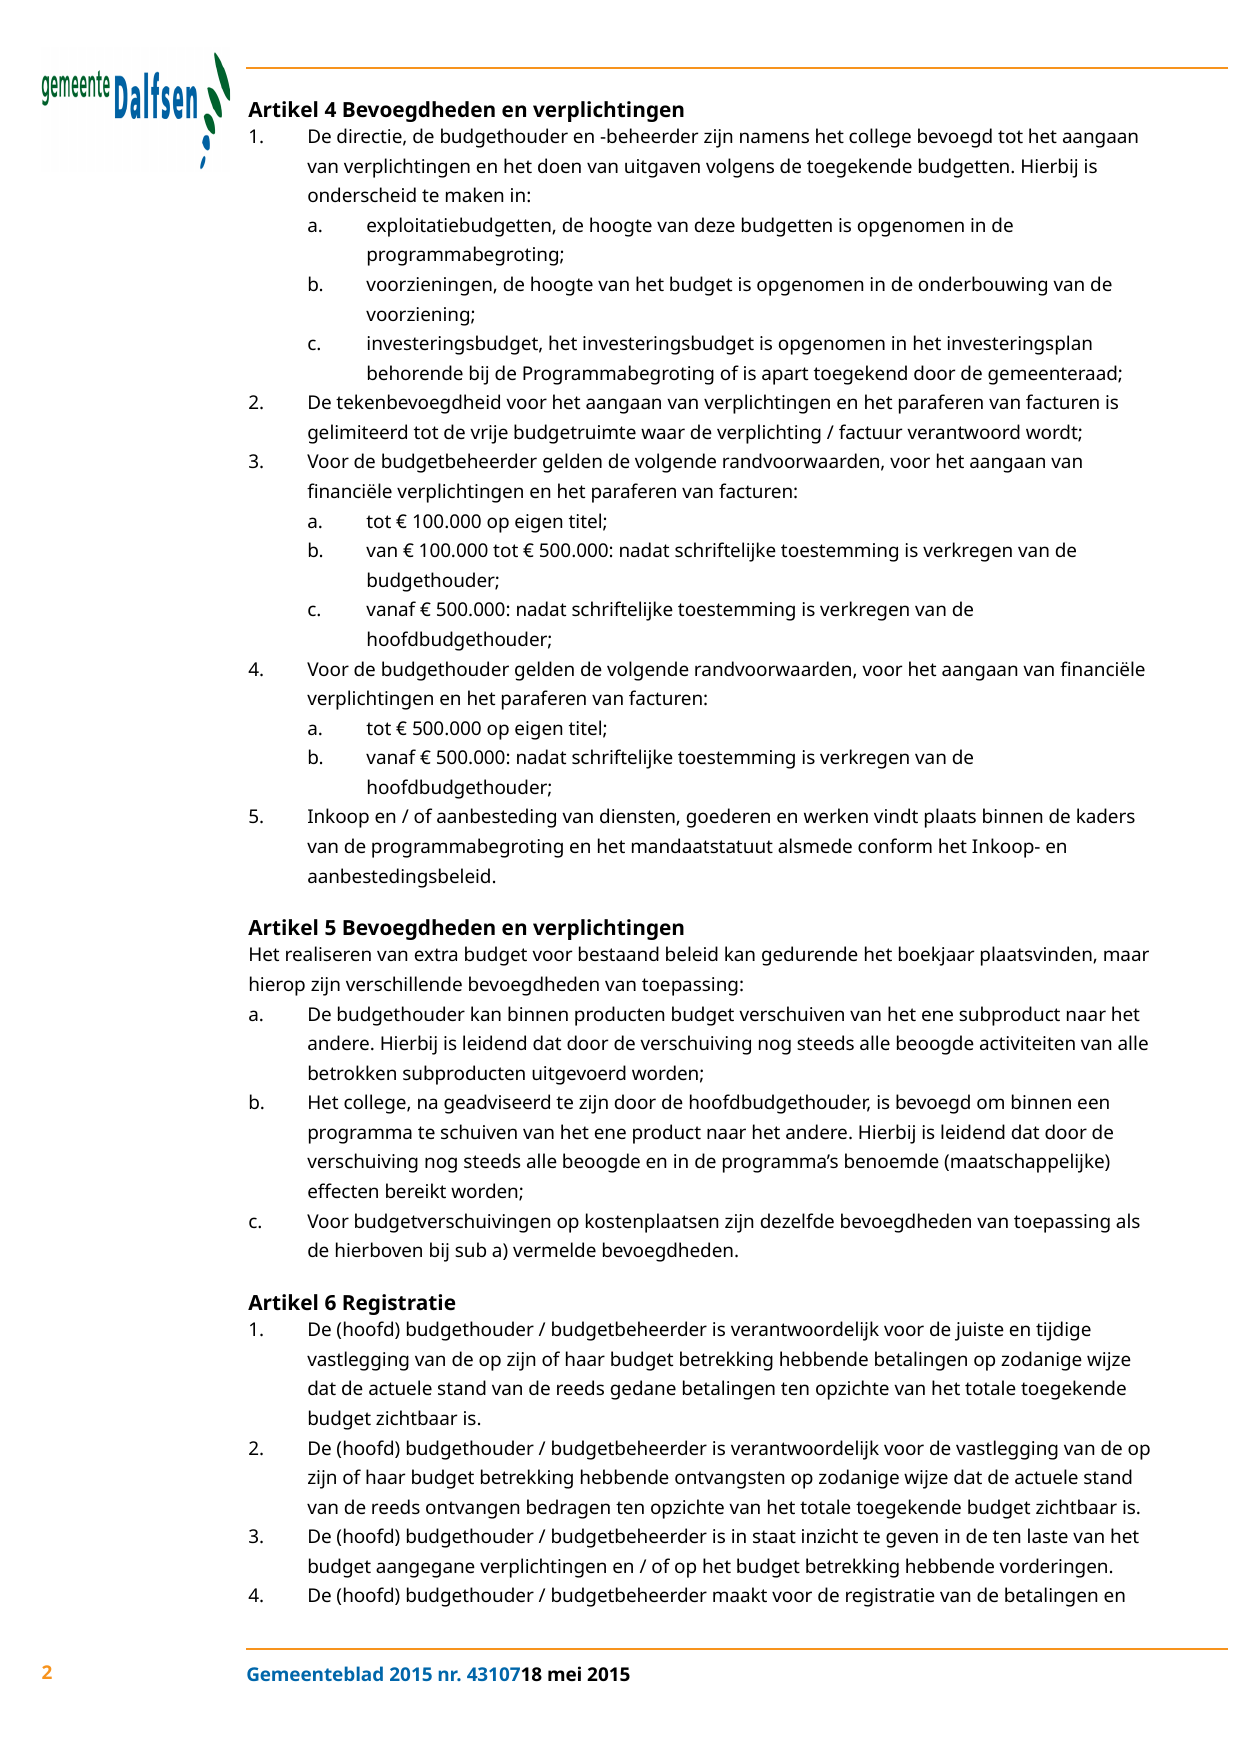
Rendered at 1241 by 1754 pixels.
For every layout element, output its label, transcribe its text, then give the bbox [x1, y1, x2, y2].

text Artikel 6 Registratie [248, 1288, 1152, 1316]
list De (hoofd) budgethouder / budgetbeheerder is verantwoordelijk voor de vastlegging van de op zijn of haar budget betrekking hebbende ontvangsten op zodanige wijze dat de actuele stand van de reeds ontvangen bedragen ten opzichte van het totale toegekende budget zichtbaar is. [248, 1435, 1152, 1519]
list vanaf € 500.000: nadat schriftelijke toestemming is verkregen van de hoofdbudgethouder; [307, 744, 1152, 800]
list De directie, de budgethouder en -beheerder zijn namens het college bevoegd tot het aangaan van verplichtingen en het doen van uitgaven volgens de toegekende budgetten. Hierbij is onderscheid te maken in: [248, 123, 1152, 208]
list De (hoofd) budgethouder / budgetbeheerder is verantwoordelijk voor de juiste en tijdige vastlegging van de op zijn of haar budget betrekking hebbende betalingen op zodanige wijze dat de actuele stand van de reeds gedane betalingen ten opzichte van het totale toegekende budget zichtbaar is. [248, 1316, 1152, 1431]
text Artikel 5 Bevoegdheden en verplichtingen [248, 913, 1152, 942]
list Het college, na geadviseerd te zijn door de hoofdbudgethouder, is bevoegd om binnen een programma te schuiven van het ene product naar het andere. Hierbij is leidend dat door de verschuiving nog steeds alle beoogde en in de programma’s benoemde (maatschappelijke) effecten bereikt worden; [248, 1089, 1152, 1204]
list Voor de budgetbeheerder gelden de volgende randvoorwaarden, voor het aangaan van financiële verplichtingen en het paraferen van facturen: [248, 449, 1152, 504]
list vanaf € 500.000: nadat schriftelijke toestemming is verkregen van de hoofdbudgethouder; [307, 597, 1152, 652]
list De tekenbevoegdheid voor het aangaan van verplichtingen en het paraferen van facturen is gelimiteerd tot de vrije budgetruimte waar de verplichting / factuur verantwoord wordt; [248, 389, 1152, 445]
text Het realiseren van extra budget voor bestaand beleid kan gedurende het boekjaar plaatsvinden, maar hierop zijn verschillende bevoegdheden van toepassing: [248, 942, 1152, 997]
text Artikel 4 Bevoegdheden en verplichtingen [248, 95, 1152, 123]
list Voor de budgethouder gelden de volgende randvoorwaarden, voor het aangaan van financiële verplichtingen en het paraferen van facturen: [248, 656, 1152, 711]
list Voor budgetverschuivingen op kostenplaatsen zijn dezelfde bevoegdheden van toepassing als de hierboven bij sub a) vermelde bevoegdheden. [248, 1208, 1152, 1263]
list De budgethouder kan binnen producten budget verschuiven van het ene subproduct naar het andere. Hierbij is leidend dat door de verschuiving nog steeds alle beoogde activiteiten van alle betrokken subproducten uitgevoerd worden; [248, 1001, 1152, 1086]
list voorzieningen, de hoogte van het budget is opgenomen in de onderbouwing van de voorziening; [307, 271, 1152, 326]
list tot € 100.000 op eigen titel; [307, 508, 1152, 533]
list investeringsbudget, het investeringsbudget is opgenomen in het investeringsplan behorende bij de Programmabegroting of is apart toegekend door de gemeenteraad; [307, 330, 1152, 386]
list Inkoop en / of aanbesteding van diensten, goederen en werken vindt plaats binnen de kaders van de programmabegroting en het mandaatstatuut alsmede conform het Inkoop- en aanbestedingsbeleid. [248, 804, 1152, 888]
list van € 100.000 tot € 500.000: nadat schriftelijke toestemming is verkregen van de budgethouder; [307, 537, 1152, 593]
list De (hoofd) budgethouder / budgetbeheerder is in staat inzicht te geven in de ten laste van het budget aangegane verplichtingen en / of op het budget betrekking hebbende vorderingen. [248, 1523, 1152, 1579]
list exploitatiebudgetten, de hoogte van deze budgetten is opgenomen in de programmabegroting; [307, 212, 1152, 267]
picture [41, 47, 231, 172]
list De (hoofd) budgethouder / budgetbeheerder maakt voor de registratie van de betalingen en [248, 1583, 1152, 1608]
list tot € 500.000 op eigen titel; [307, 715, 1152, 741]
